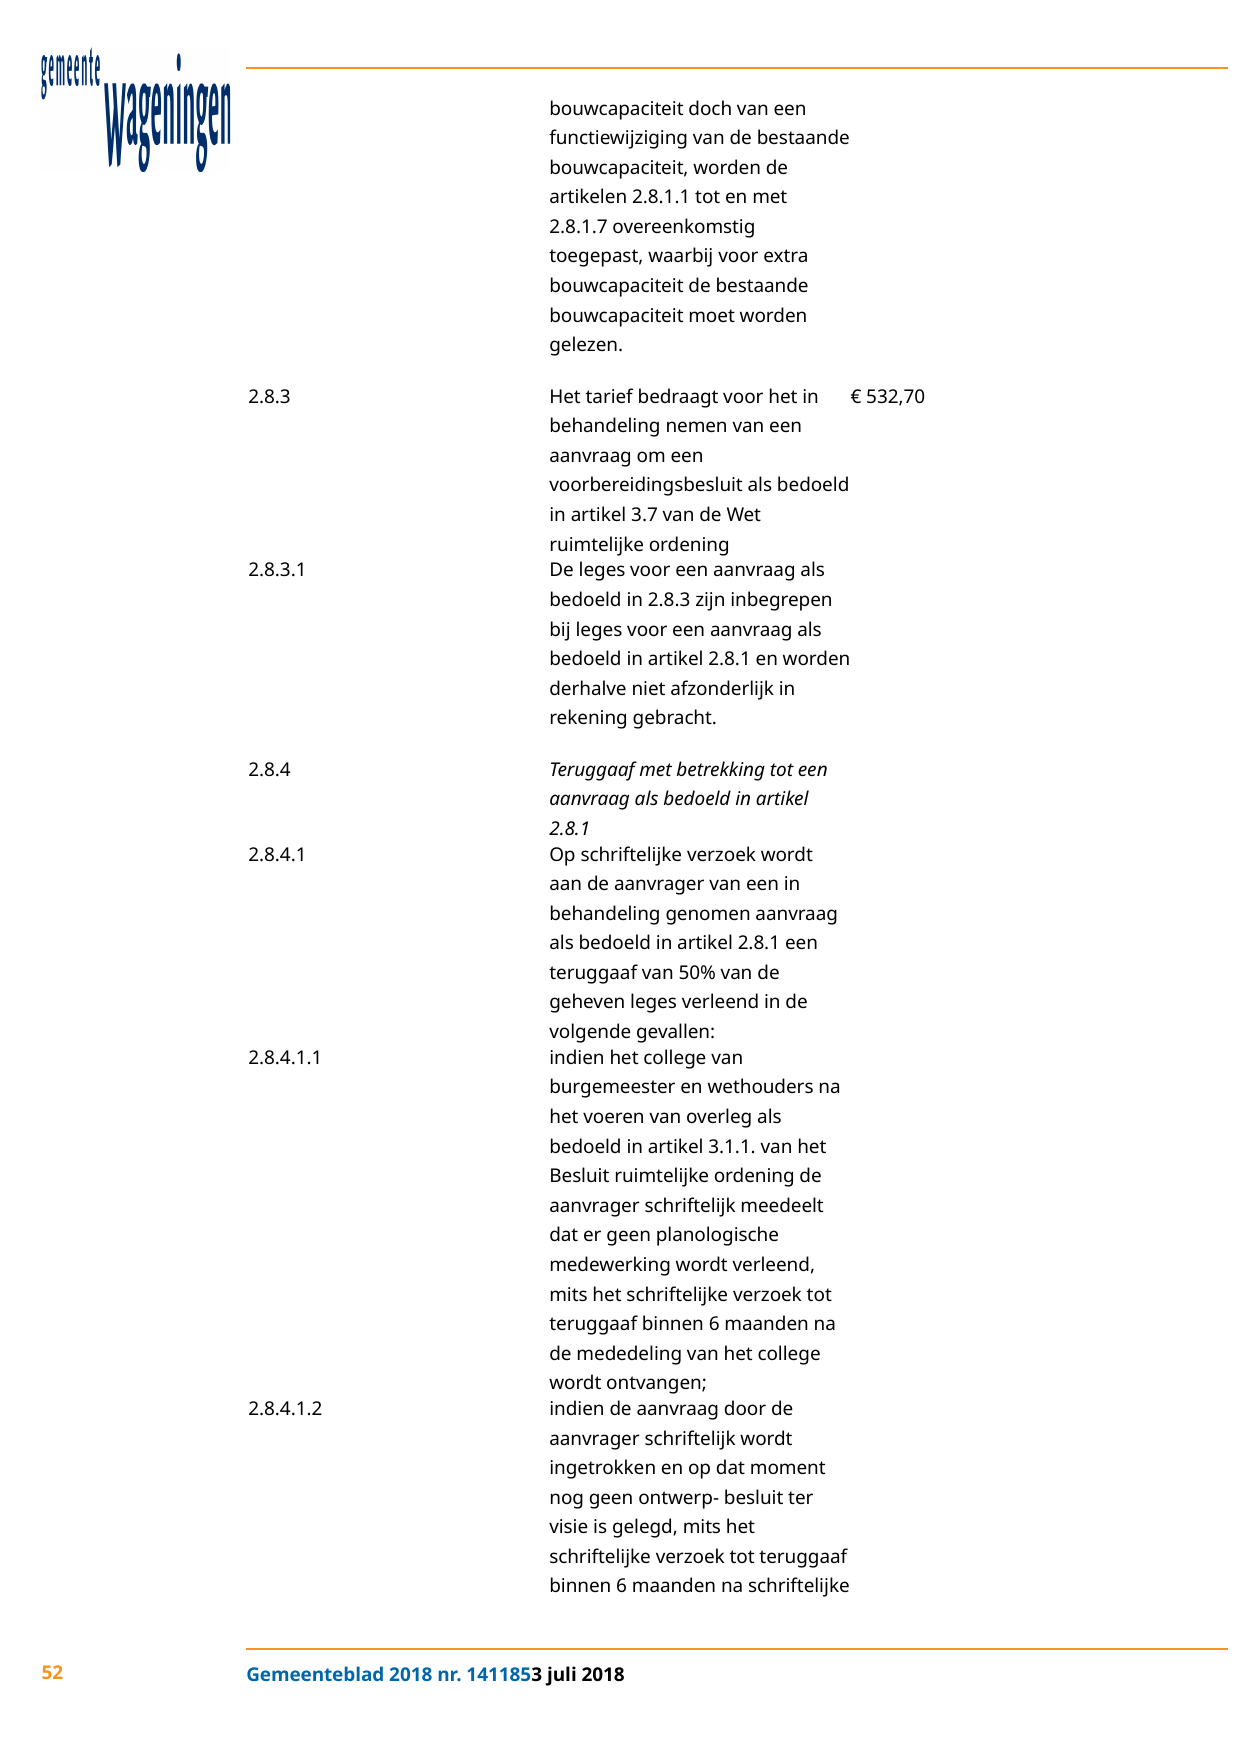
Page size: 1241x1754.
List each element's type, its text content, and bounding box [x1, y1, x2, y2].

picture [41, 47, 231, 172]
table_cell 2.8.4 [248, 756, 549, 841]
table_cell [248, 95, 549, 357]
table_cell 2.8.3 [248, 383, 549, 557]
table_cell [549, 357, 850, 383]
table_cell 2.8.3.1 [248, 557, 549, 730]
table_cell Het tarief bedraagt voor het in behandeling nemen van een aanvraag om een voorbereidingsbesluit als bedoeld in artikel 3.7 van de Wet ruimtelijke ordening [549, 383, 850, 557]
table_cell [850, 730, 1152, 756]
table_cell Op schriftelijke verzoek wordt aan de aanvrager van een in behandeling genomen aanvraag als bedoeld in artikel 2.8.1 een teruggaaf van 50% van de geheven leges verleend in de volgende gevallen: [549, 841, 850, 1044]
table_cell indien het college van burgemeester en wethouders na het voeren van overleg als bedoeld in artikel 3.1.1. van het Besluit ruimtelijke ordening de aanvrager schriftelijk meedeelt dat er geen planologische medewerking wordt verleend, mits het schriftelijke verzoek tot teruggaaf binnen 6 maanden na de mededeling van het college wordt ontvangen; [549, 1044, 850, 1395]
table_cell 2.8.4.1.1 [248, 1044, 549, 1395]
table_cell 2.8.4.1 [248, 841, 549, 1044]
table_cell 2.8.4.1.2 [248, 1395, 549, 1598]
table_cell indien de aanvraag door de aanvrager schriftelijk wordt ingetrokken en op dat moment nog geen ontwerp- besluit ter visie is gelegd, mits het schriftelijke verzoek tot teruggaaf binnen 6 maanden na schriftelijke [549, 1395, 850, 1598]
table_cell [850, 357, 1152, 383]
table_cell [248, 357, 549, 383]
table_cell Teruggaaf met betrekking tot een aanvraag als bedoeld in artikel 2.8.1 [549, 756, 850, 841]
table_cell [850, 95, 1152, 357]
table_cell De leges voor een aanvraag als bedoeld in 2.8.3 zijn inbegrepen bij leges voor een aanvraag als bedoeld in artikel 2.8.1 en worden derhalve niet afzonderlijk in rekening gebracht. [549, 557, 850, 730]
table_cell € 532,70 [850, 383, 1152, 557]
table_cell [850, 841, 1152, 1044]
table_cell [850, 1044, 1152, 1395]
table_cell [850, 557, 1152, 730]
table_cell [248, 730, 549, 756]
table_cell [850, 756, 1152, 841]
table_cell [850, 1395, 1152, 1598]
table_cell [549, 730, 850, 756]
table_cell bouwcapaciteit doch van een functiewijziging van de bestaande bouwcapaciteit, worden de artikelen 2.8.1.1 tot en met 2.8.1.7 overeenkomstig toegepast, waarbij voor extra bouwcapaciteit de bestaande bouwcapaciteit moet worden gelezen. [549, 95, 850, 357]
